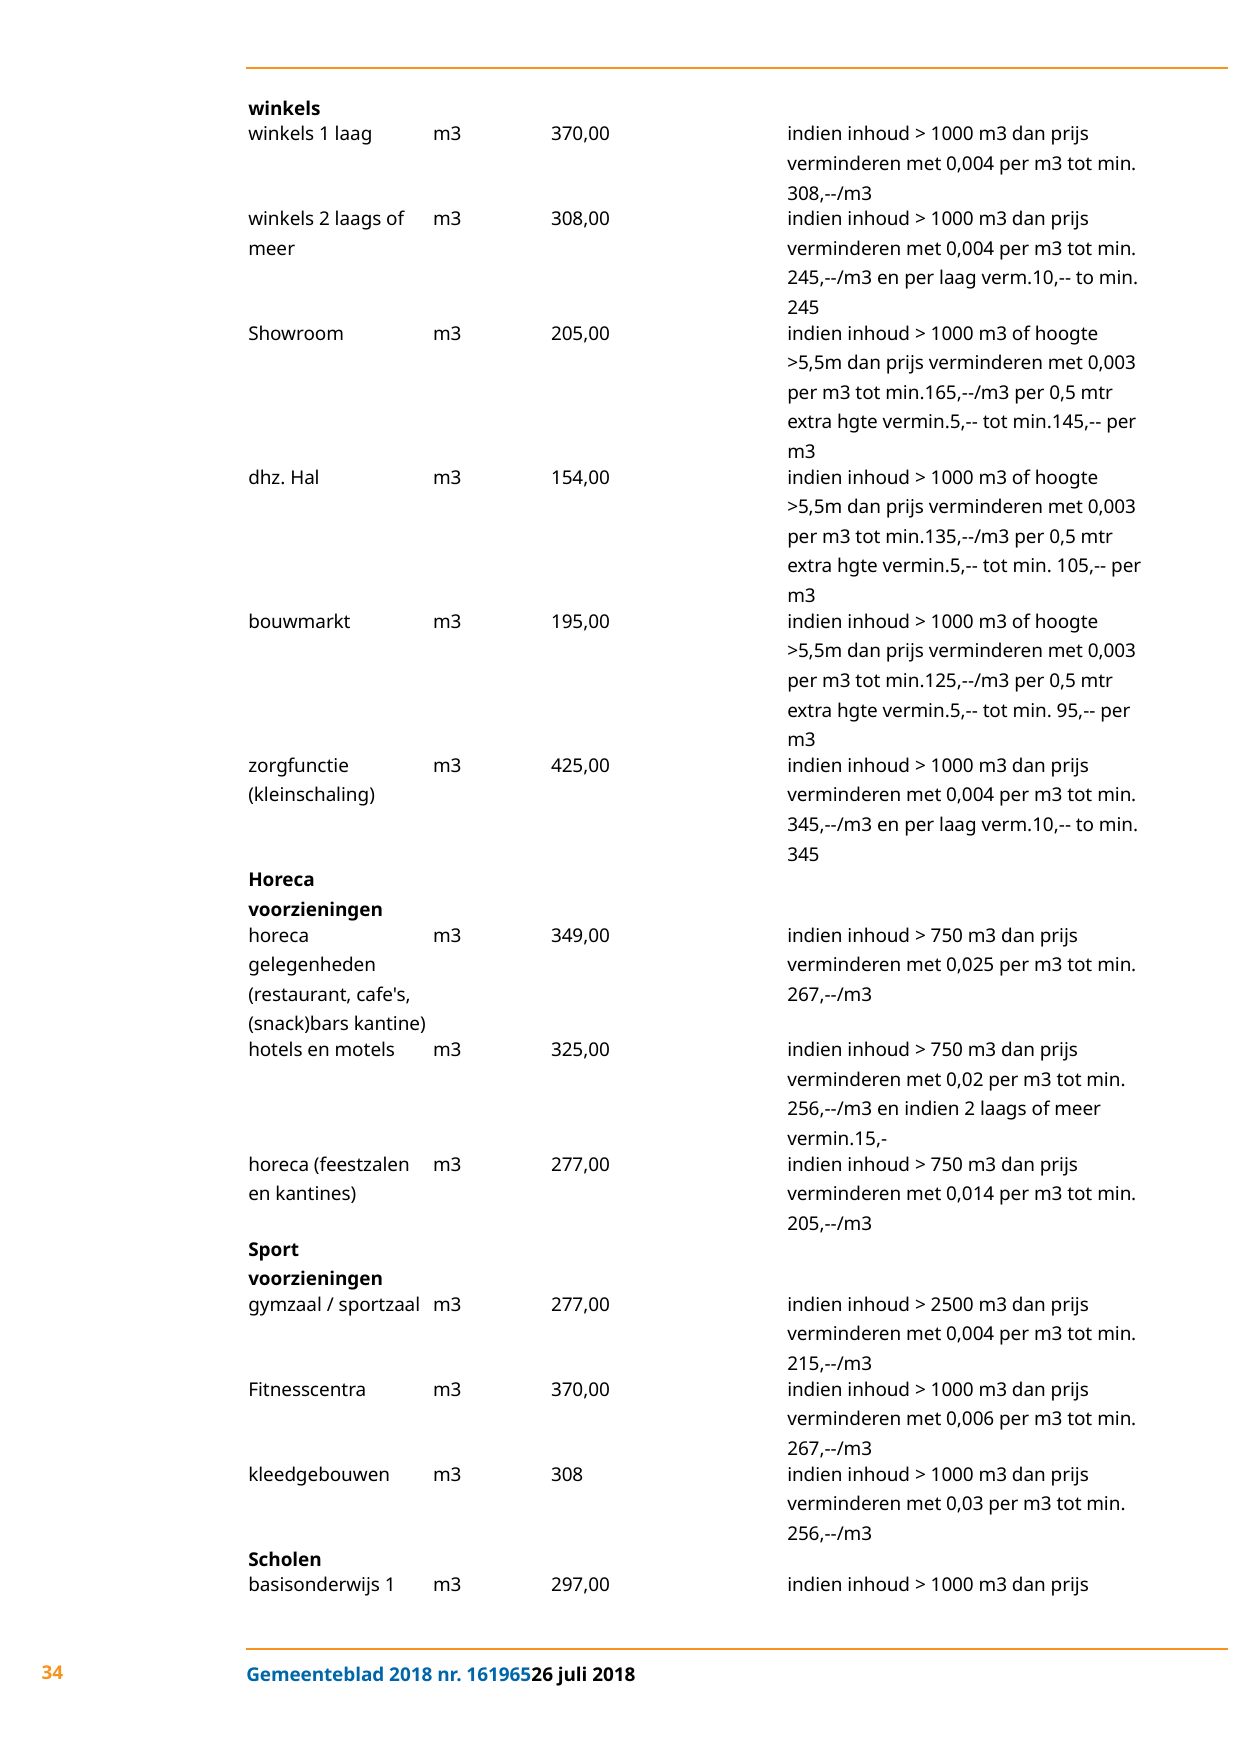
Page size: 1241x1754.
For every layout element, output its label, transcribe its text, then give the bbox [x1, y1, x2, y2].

table_cell horeca (feestzalen en kantines) [248, 1151, 433, 1236]
table_cell indien inhoud > 1000 m3 dan prijs verminderen met 0,004 per m3 tot min. 345,--/m3 en per laag verm.10,-- to min. 345 [787, 752, 1152, 867]
table_cell m3 [433, 752, 551, 867]
table_cell 154,00 [551, 464, 787, 608]
table_cell 308 [551, 1461, 787, 1546]
table_cell indien inhoud > 750 m3 dan prijs verminderen met 0,025 per m3 tot min. 267,--/m3 [787, 922, 1152, 1036]
table_cell indien inhoud > 750 m3 dan prijs verminderen met 0,02 per m3 tot min. 256,--/m3 en indien 2 laags of meer vermin.15,- [787, 1036, 1152, 1151]
table_cell m3 [433, 1036, 551, 1151]
table_cell basisonderwijs 1 [248, 1571, 433, 1597]
table_cell [433, 1546, 551, 1571]
table_cell winkels 1 laag [248, 121, 433, 205]
table_cell horeca gelegenheden (restaurant, cafe's, (snack)bars kantine) [248, 922, 433, 1036]
table_cell 349,00 [551, 922, 787, 1036]
table_cell 370,00 [551, 121, 787, 205]
table_cell 205,00 [551, 320, 787, 464]
table_cell Showroom [248, 320, 433, 464]
table_cell 195,00 [551, 608, 787, 752]
table_cell [787, 1236, 1152, 1291]
table_cell m3 [433, 1376, 551, 1461]
picture [41, 47, 231, 172]
table_cell [433, 95, 551, 121]
table_cell 425,00 [551, 752, 787, 867]
table_cell 277,00 [551, 1291, 787, 1376]
table_cell [433, 1236, 551, 1291]
table_cell [551, 1236, 787, 1291]
table_cell m3 [433, 464, 551, 608]
table_cell Fitnesscentra [248, 1376, 433, 1461]
table_cell indien inhoud > 1000 m3 dan prijs [787, 1571, 1152, 1597]
table_cell 308,00 [551, 205, 787, 320]
table_cell indien inhoud > 1000 m3 of hoogte >5,5m dan prijs verminderen met 0,003 per m3 tot min.165,--/m3 per 0,5 mtr extra hgte vermin.5,-- tot min.145,-- per m3 [787, 320, 1152, 464]
table_cell winkels [248, 95, 433, 121]
table_cell indien inhoud > 1000 m3 dan prijs verminderen met 0,03 per m3 tot min. 256,--/m3 [787, 1461, 1152, 1546]
table_cell m3 [433, 320, 551, 464]
table_cell Scholen [248, 1546, 433, 1571]
table_cell Horeca voorzieningen [248, 867, 433, 922]
table_cell Sport voorzieningen [248, 1236, 433, 1291]
table_cell [787, 867, 1152, 922]
table_cell m3 [433, 121, 551, 205]
table_cell [787, 1546, 1152, 1571]
table_cell zorgfunctie (kleinschaling) [248, 752, 433, 867]
table_cell [551, 867, 787, 922]
table_cell indien inhoud > 1000 m3 dan prijs verminderen met 0,004 per m3 tot min. 245,--/m3 en per laag verm.10,-- to min. 245 [787, 205, 1152, 320]
table_cell indien inhoud > 1000 m3 dan prijs verminderen met 0,006 per m3 tot min. 267,--/m3 [787, 1376, 1152, 1461]
table_cell dhz. Hal [248, 464, 433, 608]
table_cell m3 [433, 1291, 551, 1376]
table_cell 277,00 [551, 1151, 787, 1236]
table_cell [433, 867, 551, 922]
table_cell 370,00 [551, 1376, 787, 1461]
table_cell [551, 1546, 787, 1571]
table_cell indien inhoud > 1000 m3 dan prijs verminderen met 0,004 per m3 tot min. 308,--/m3 [787, 121, 1152, 205]
table_cell indien inhoud > 1000 m3 of hoogte >5,5m dan prijs verminderen met 0,003 per m3 tot min.125,--/m3 per 0,5 mtr extra hgte vermin.5,-- tot min. 95,-- per m3 [787, 608, 1152, 752]
table_cell 325,00 [551, 1036, 787, 1151]
table_cell [551, 95, 787, 121]
table_cell m3 [433, 1571, 551, 1597]
table_cell m3 [433, 1151, 551, 1236]
table_cell kleedgebouwen [248, 1461, 433, 1546]
table_cell m3 [433, 1461, 551, 1546]
table_cell hotels en motels [248, 1036, 433, 1151]
table_cell m3 [433, 922, 551, 1036]
table_cell gymzaal / sportzaal [248, 1291, 433, 1376]
table_cell bouwmarkt [248, 608, 433, 752]
table_cell m3 [433, 205, 551, 320]
table_cell winkels 2 laags of meer [248, 205, 433, 320]
table_cell indien inhoud > 2500 m3 dan prijs verminderen met 0,004 per m3 tot min. 215,--/m3 [787, 1291, 1152, 1376]
table_cell m3 [433, 608, 551, 752]
table_cell 297,00 [551, 1571, 787, 1597]
table_cell indien inhoud > 750 m3 dan prijs verminderen met 0,014 per m3 tot min. 205,--/m3 [787, 1151, 1152, 1236]
table_cell [787, 95, 1152, 121]
table_cell indien inhoud > 1000 m3 of hoogte >5,5m dan prijs verminderen met 0,003 per m3 tot min.135,--/m3 per 0,5 mtr extra hgte vermin.5,-- tot min. 105,-- per m3 [787, 464, 1152, 608]
